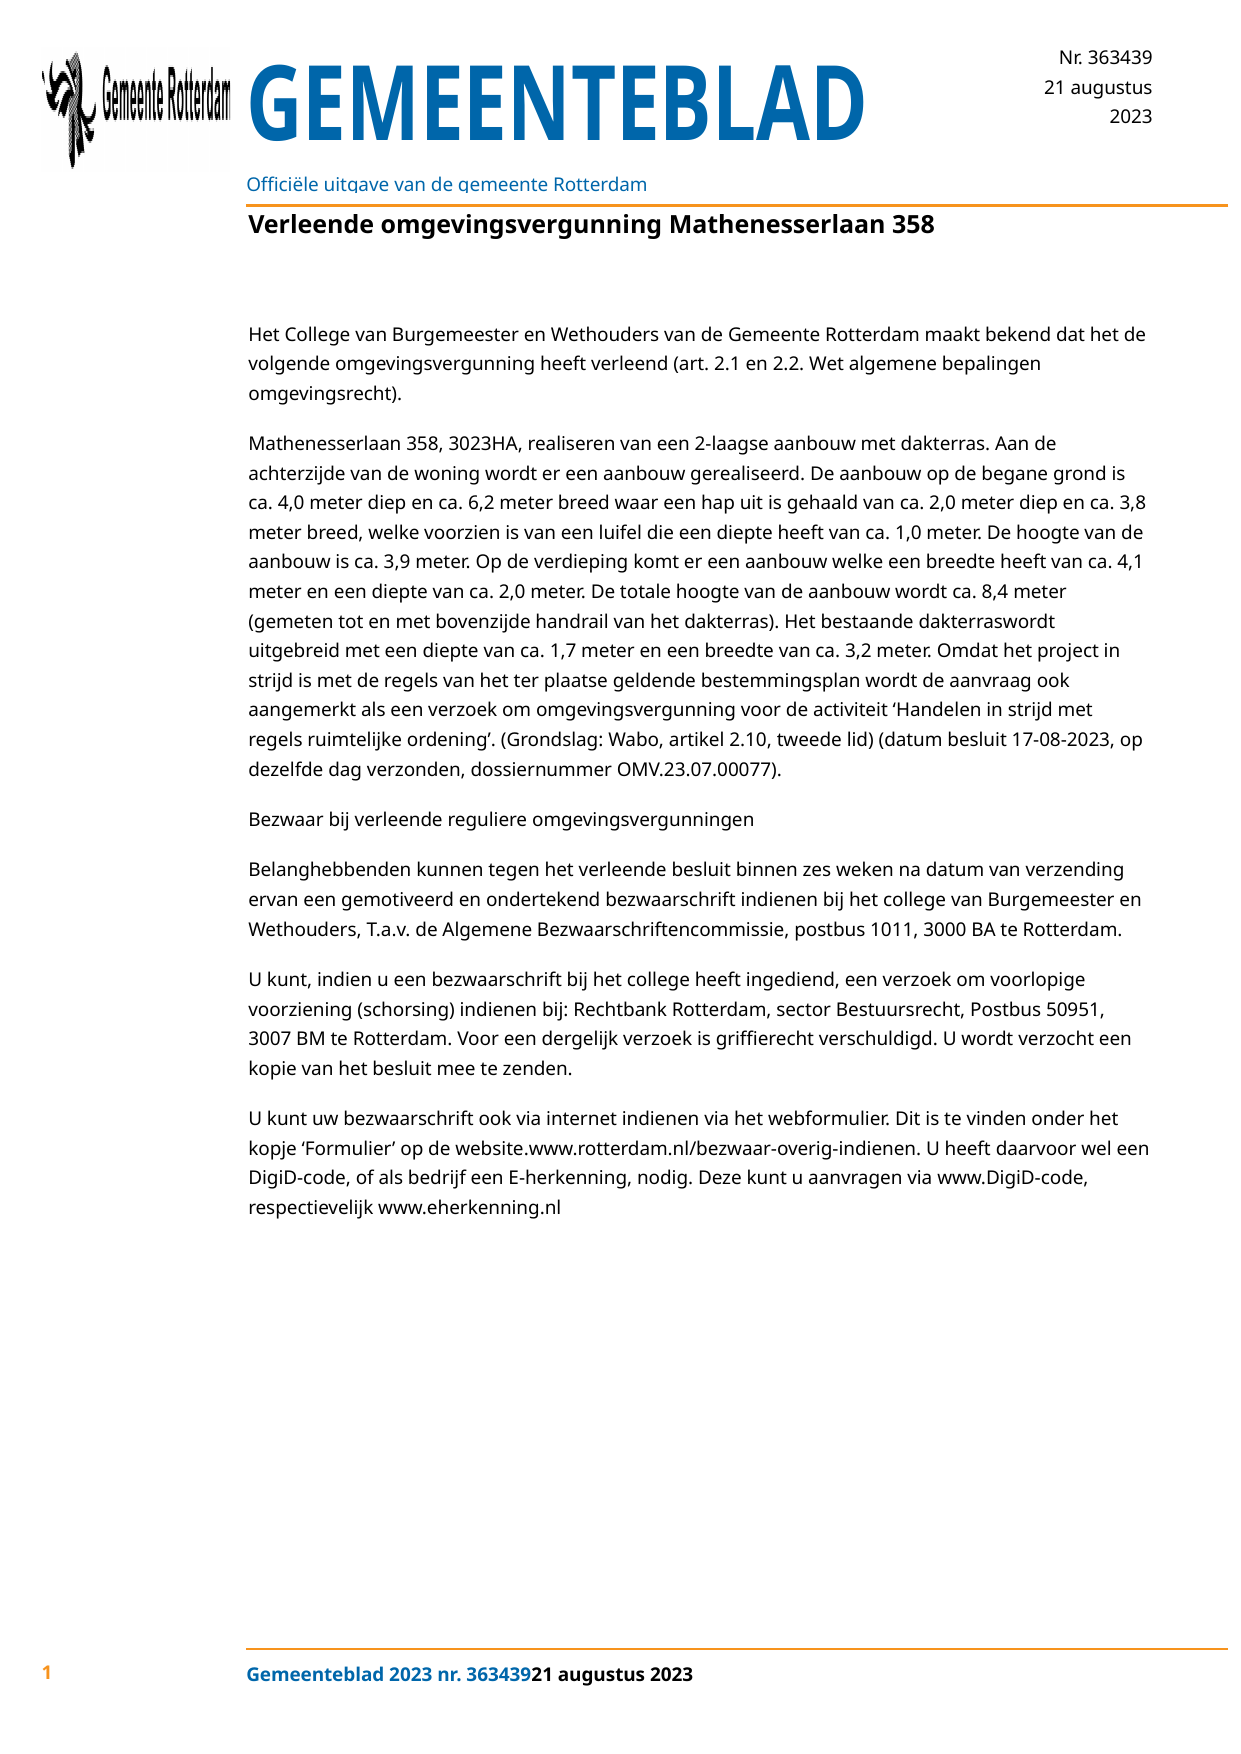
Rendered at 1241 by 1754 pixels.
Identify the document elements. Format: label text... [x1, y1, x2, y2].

picture [41, 47, 231, 172]
text Belanghebbenden kunnen tegen het verleende besluit binnen zes weken na datum van verzending ervan een gemotiveerd en ondertekend bezwaarschrift indienen bij het college van Burgemeester en Wethouders, T.a.v. de Algemene Bezwaarschriftencommissie, postbus 1011, 3000 BA te Rotterdam. [248, 857, 1152, 941]
text Bezwaar bij verleende reguliere omgevingsvergunningen [248, 806, 1152, 832]
text Mathenesserlaan 358, 3023HA, realiseren van een 2-laagse aanbouw met dakterras. Aan de achterzijde van de woning wordt er een aanbouw gerealiseerd. De aanbouw op de begane grond is ca. 4,0 meter diep en ca. 6,2 meter breed waar een hap uit is gehaald van ca. 2,0 meter diep en ca. 3,8 meter breed, welke voorzien is van een luifel die een diepte heeft van ca. 1,0 meter. De hoogte van de aanbouw is ca. 3,9 meter. Op de verdieping komt er een aanbouw welke een breedte heeft van ca. 4,1 meter en een diepte van ca. 2,0 meter. De totale hoogte van de aanbouw wordt ca. 8,4 meter (gemeten tot en met bovenzijde handrail van het dakterras). Het bestaande dakterraswordt uitgebreid met een diepte van ca. 1,7 meter en een breedte van ca. 3,2 meter. Omdat het project in strijd is met de regels van het ter plaatse geldende bestemmingsplan wordt de aanvraag ook aangemerkt als een verzoek om omgevingsvergunning voor de activiteit ‘Handelen in strijd met regels ruimtelijke ordening’. (Grondslag: Wabo, artikel 2.10, tweede lid) (datum besluit 17-08-2023, op dezelfde dag verzonden, dossiernummer OMV.23.07.00077). [248, 430, 1152, 781]
text U kunt uw bezwaarschrift ook via internet indienen via het webformulier. Dit is te vinden onder het kopje ‘Formulier’ op de website.www.rotterdam.nl/bezwaar-overig-indienen. U heeft daarvoor wel een DigiD-code, of als bedrijf een E-herkenning, nodig. Deze kunt u aanvragen via www.DigiD-code, respectievelijk www.eherkenning.nl [248, 1105, 1152, 1220]
text Verleende omgevingsvergunning Mathenesserlaan 358 [248, 207, 1152, 241]
text U kunt, indien u een bezwaarschrift bij het college heeft ingediend, een verzoek om voorlopige voorziening (schorsing) indienen bij: Rechtbank Rotterdam, sector Bestuursrecht, Postbus 50951, 3007 BM te Rotterdam. Voor een dergelijk verzoek is griffierecht verschuldigd. U wordt verzocht een kopie van het besluit mee te zenden. [248, 966, 1152, 1081]
text Het College van Burgemeester en Wethouders van de Gemeente Rotterdam maakt bekend dat het de volgende omgevingsvergunning heeft verleend (art. 2.1 en 2.2. Wet algemene bepalingen omgevingsrecht). [248, 321, 1152, 406]
